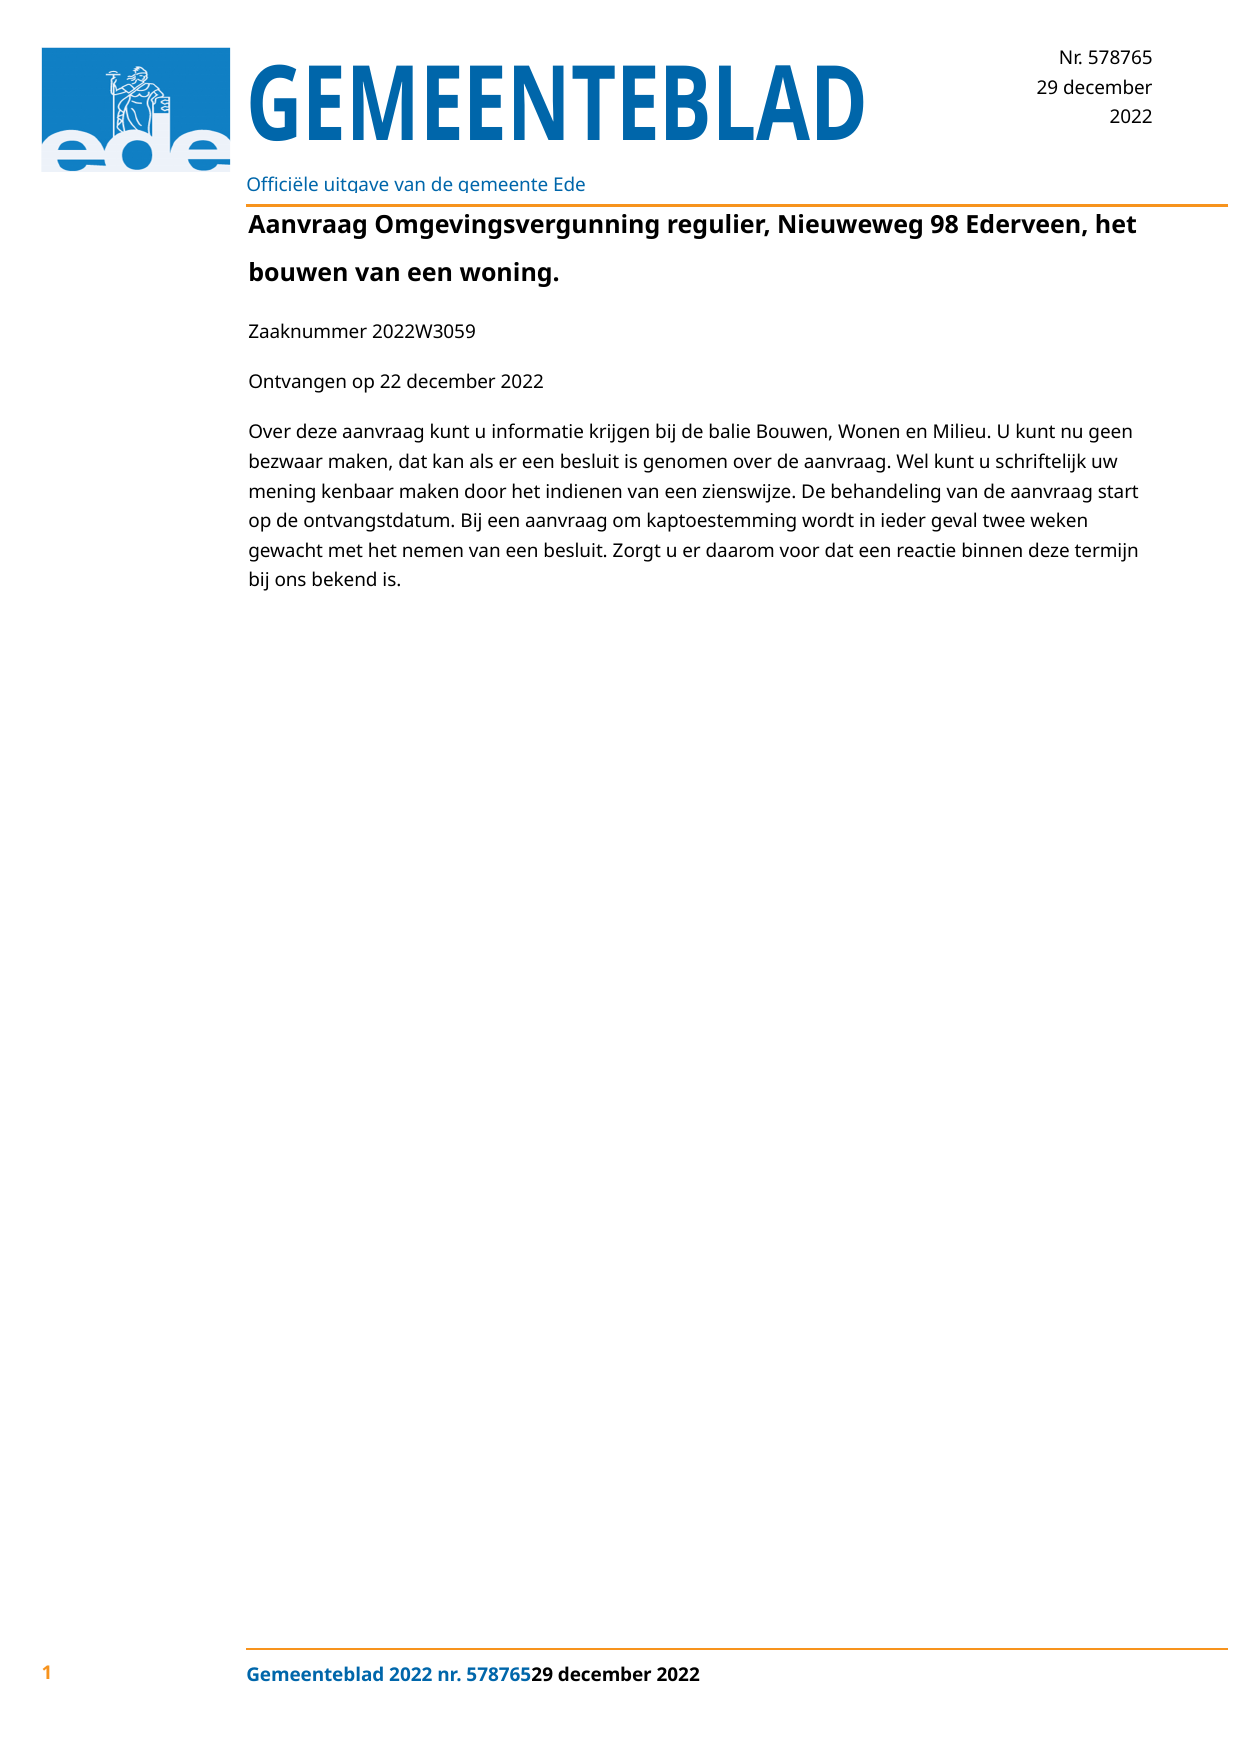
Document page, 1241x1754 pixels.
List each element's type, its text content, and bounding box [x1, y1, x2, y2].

text Zaaknummer 2022W3059 [248, 318, 1152, 344]
text Aanvraag Omgevingsvergunning regulier, Nieuweweg 98 Ederveen, het bouwen van een woning. [248, 207, 1152, 288]
text Ontvangen op 22 december 2022 [248, 368, 1152, 394]
text Over deze aanvraag kunt u informatie krijgen bij de balie Bouwen, Wonen en Milieu. U kunt nu geen bezwaar maken, dat kan als er een besluit is genomen over de aanvraag. Wel kunt u schriftelijk uw mening kenbaar maken door het indienen van een zienswijze. De behandeling van de aanvraag start op de ontvangstdatum. Bij een aanvraag om kaptoestemming wordt in ieder geval twee weken gewacht met het nemen van een besluit. Zorgt u er daarom voor dat een reactie binnen deze termijn bij ons bekend is. [248, 419, 1152, 592]
picture [41, 47, 231, 172]
